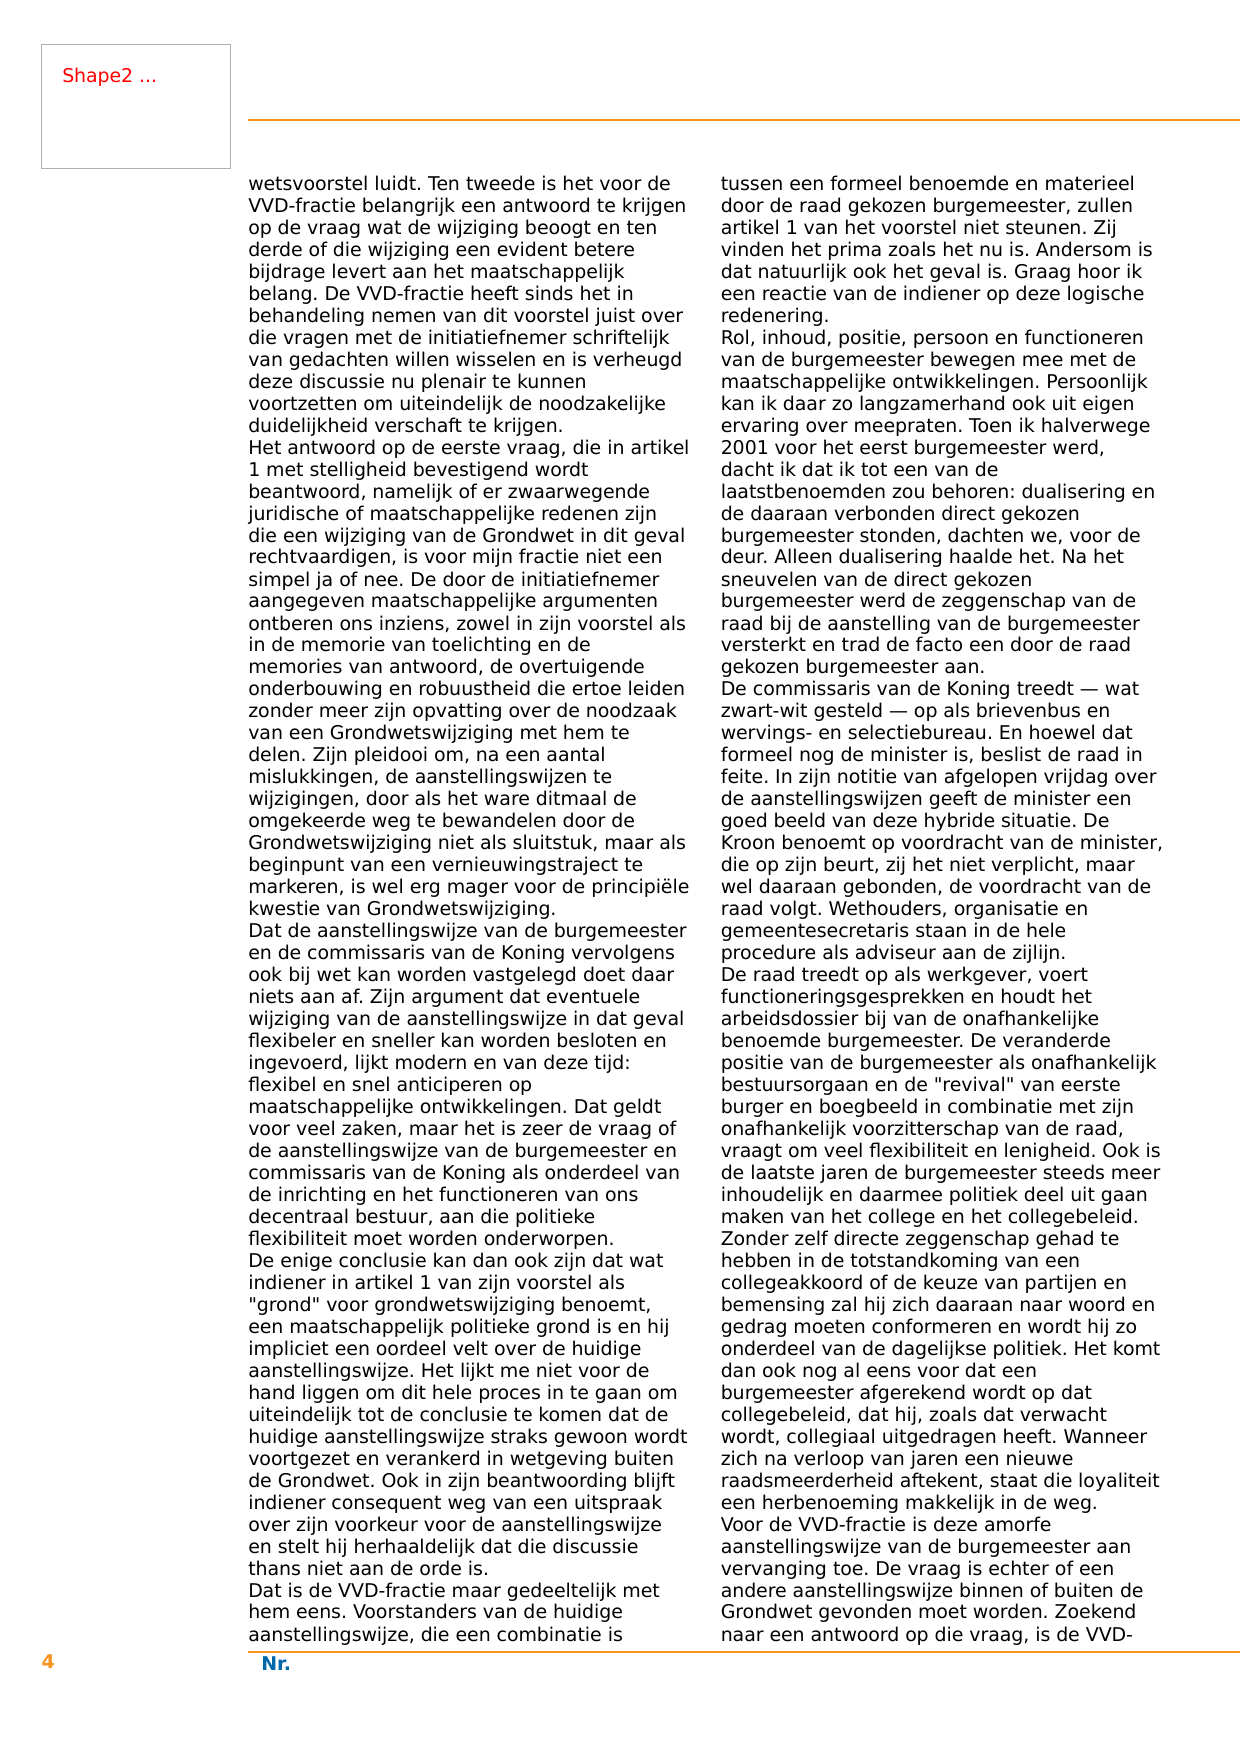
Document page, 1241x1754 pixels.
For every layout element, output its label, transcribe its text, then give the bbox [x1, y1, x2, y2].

text Dat is de VVD-fractie maar gedeeltelijk met hem eens. Voorstanders van de huidige aanstellingswijze, die een combinatie is [248, 1579, 691, 1645]
text Voor de VVD-fractie is deze amorfe aanstellingswijze van de burgemeester aan vervanging toe. De vraag is echter of een andere aanstellingswijze binnen of buiten de Grondwet gevonden moet worden. Zoekend naar een antwoord op die vraag, is de VVD- [721, 1513, 1163, 1645]
text De enige conclusie kan dan ook zijn dat wat indiener in artikel 1 van zijn voorstel als "grond" voor grondwetswijziging benoemt, een maatschappelijk politieke grond is en hij impliciet een oordeel velt over de huidige aanstellingswijze. Het lijkt me niet voor de hand liggen om dit hele proces in te gaan om uiteindelijk tot de conclusie te komen dat de huidige aanstellingswijze straks gewoon wordt voortgezet en verankerd in wetgeving buiten de Grondwet. Ook in zijn beantwoording blijft indiener consequent weg van een uitspraak over zijn voorkeur voor de aanstellingswijze en stelt hij herhaaldelijk dat die discussie thans niet aan de orde is. [248, 1250, 691, 1579]
text Rol, inhoud, positie, persoon en functioneren van de burgemeester bewegen mee met de maatschappelijke ontwikkelingen. Persoonlijk kan ik daar zo langzamerhand ook uit eigen ervaring over meepraten. Toen ik halverwege 2001 voor het eerst burgemeester werd, dacht ik dat ik tot een van de laatstbenoemden zou behoren: dualisering en de daaraan verbonden direct gekozen burgemeester stonden, dachten we, voor de deur. Alleen dualisering haalde het. Na het sneuvelen van de direct gekozen burgemeester werd de zeggenschap van de raad bij de aanstelling van de burgemeester versterkt en trad de facto een door de raad gekozen burgemeester aan. [721, 327, 1163, 678]
text Het antwoord op de eerste vraag, die in artikel 1 met stelligheid bevestigend wordt beantwoord, namelijk of er zwaarwegende juridische of maatschappelijke redenen zijn die een wijziging van de Grondwet in dit geval rechtvaardigen, is voor mijn fractie niet een simpel ja of nee. De door de initiatiefnemer aangegeven maatschappelijke argumenten ontberen ons inziens, zowel in zijn voorstel als in de memorie van toelichting en de memories van antwoord, de overtuigende onderbouwing en robuustheid die ertoe leiden zonder meer zijn opvatting over de noodzaak van een Grondwetswijziging met hem te delen. Zijn pleidooi om, na een aantal mislukkingen, de aanstellingswijzen te wijzigingen, door als het ware ditmaal de omgekeerde weg te bewandelen door de Grondwetswijziging niet als sluitstuk, maar als beginpunt van een vernieuwingstraject te markeren, is wel erg mager voor de principiële kwestie van Grondwetswijziging. [248, 437, 691, 920]
text wetsvoorstel luidt. Ten tweede is het voor de VVD-fractie belangrijk een antwoord te krijgen op de vraag wat de wijziging beoogt en ten derde of die wijziging een evident betere bijdrage levert aan het maatschappelijk belang. De VVD-fractie heeft sinds het in behandeling nemen van dit voorstel juist over die vragen met de initiatiefnemer schriftelijk van gedachten willen wisselen en is verheugd deze discussie nu plenair te kunnen voortzetten om uiteindelijk de noodzakelijke duidelijkheid verschaft te krijgen. [248, 173, 691, 437]
text De commissaris van de Koning treedt — wat zwart-wit gesteld — op als brievenbus en wervings- en selectiebureau. En hoewel dat formeel nog de minister is, beslist de raad in feite. In zijn notitie van afgelopen vrijdag over de aanstellingswijzen geeft de minister een goed beeld van deze hybride situatie. De Kroon benoemt op voordracht van de minister, die op zijn beurt, zij het niet verplicht, maar wel daaraan gebonden, de voordracht van de raad volgt. Wethouders, organisatie en gemeentesecretaris staan in de hele procedure als adviseur aan de zijlijn. [721, 678, 1163, 964]
text Dat de aanstellingswijze van de burgemeester en de commissaris van de Koning vervolgens ook bij wet kan worden vastgelegd doet daar niets aan af. Zijn argument dat eventuele wijziging van de aanstellingswijze in dat geval flexibeler en sneller kan worden besloten en ingevoerd, lijkt modern en van deze tijd: flexibel en snel anticiperen op maatschappelijke ontwikkelingen. Dat geldt voor veel zaken, maar het is zeer de vraag of de aanstellingswijze van de burgemeester en commissaris van de Koning als onderdeel van de inrichting en het functioneren van ons decentraal bestuur, aan die politieke flexibiliteit moet worden onderworpen. [248, 920, 691, 1250]
text De raad treedt op als werkgever, voert functioneringsgesprekken en houdt het arbeidsdossier bij van de onafhankelijke benoemde burgemeester. De veranderde positie van de burgemeester als onafhankelijk bestuursorgaan en de "revival" van eerste burger en boegbeeld in combinatie met zijn onafhankelijk voorzitterschap van de raad, vraagt om veel flexibiliteit en lenigheid. Ook is de laatste jaren de burgemeester steeds meer inhoudelijk en daarmee politiek deel uit gaan maken van het college en het collegebeleid. Zonder zelf directe zeggenschap gehad te hebben in de totstandkoming van een collegeakkoord of de keuze van partijen en bemensing zal hij zich daaraan naar woord en gedrag moeten conformeren en wordt hij zo onderdeel van de dagelijkse politiek. Het komt dan ook nog al eens voor dat een burgemeester afgerekend wordt op dat collegebeleid, dat hij, zoals dat verwacht wordt, collegiaal uitgedragen heeft. Wanneer zich na verloop van jaren een nieuwe raadsmeerderheid aftekent, staat die loyaliteit een herbenoeming makkelijk in de weg. [721, 964, 1163, 1513]
text tussen een formeel benoemde en materieel door de raad gekozen burgemeester, zullen artikel 1 van het voorstel niet steunen. Zij vinden het prima zoals het nu is. Andersom is dat natuurlijk ook het geval is. Graag hoor ik een reactie van de indiener op deze logische redenering. [721, 173, 1163, 327]
